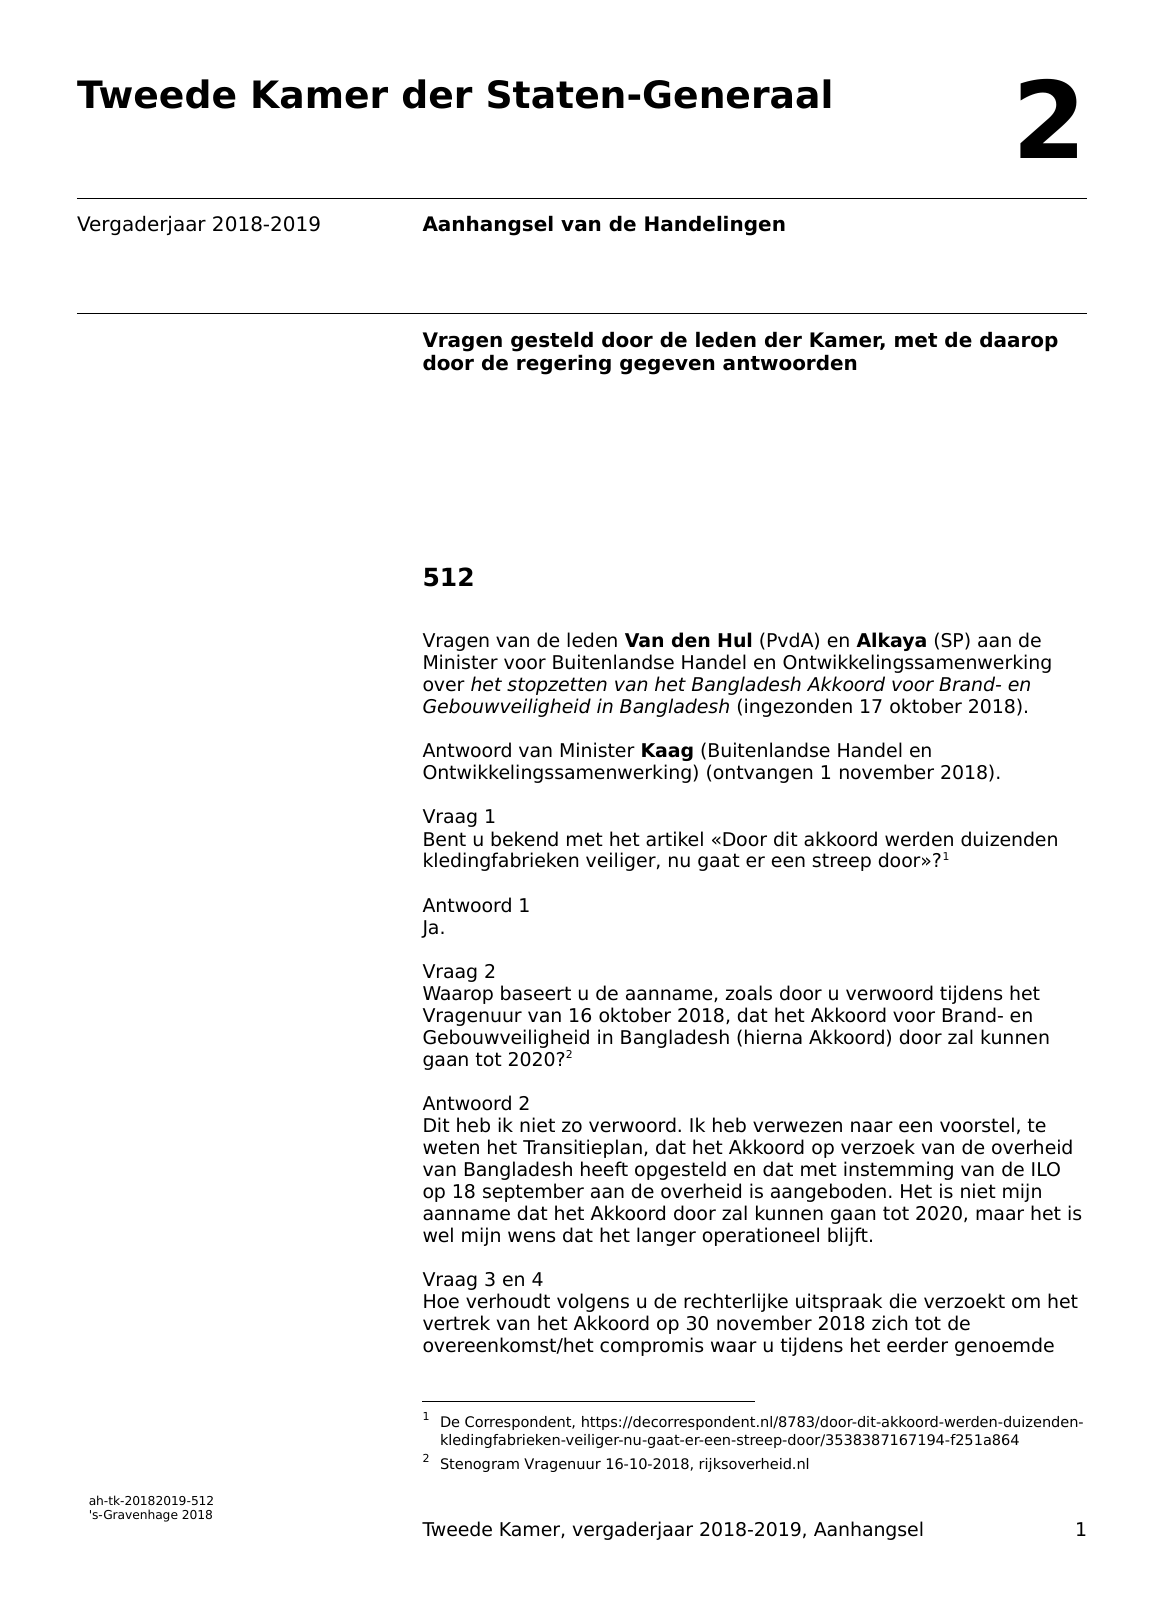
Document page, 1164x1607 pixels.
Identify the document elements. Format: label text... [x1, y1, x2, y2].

text Vraag 1 [422, 806, 1087, 828]
text Vraag 3 en 4 [422, 1269, 1087, 1291]
text Antwoord 2 [422, 1093, 1087, 1115]
text 's-Gravenhage 2018 [88, 1508, 323, 1522]
text De Correspondent, https://decorrespondent.nl/8783/door-dit-akkoord-werden-duizenden-kledingfabrieken-veiliger-nu-gaat-er-een-streep-door/3538387167194-f251a864 [422, 1410, 1087, 1449]
table_cell [77, 314, 422, 375]
text Dit heb ik niet zo verwoord. Ik heb verwezen naar een voorstel, te weten het Transitieplan, dat het Akkoord op verzoek van de overheid van Bangladesh heeft opgesteld en dat met instemming van de ILO op 18 september aan de overheid is aangeboden. Het is niet mijn aanname dat het Akkoord door zal kunnen gaan tot 2020, maar het is wel mijn wens dat het langer operationeel blijft. [422, 1115, 1087, 1247]
table_cell Aanhangsel van de Handelingen [422, 199, 1087, 313]
text ah-tk-20182019-512 [88, 1494, 323, 1508]
table_cell Vragen gesteld door de leden der Kamer, met de daarop door de regering gegeven antwoorden [422, 314, 1087, 375]
text Stenogram Vragenuur 16-10-2018, rijksoverheid.nl [422, 1452, 1087, 1474]
table_header 2 [886, 59, 1087, 198]
text Hoe verhoudt volgens u de rechterlijke uitspraak die verzoekt om het vertrek van het Akkoord op 30 november 2018 zich tot de overeenkomst/het compromis waar u tijdens het eerder genoemde [422, 1291, 1087, 1357]
table_header Tweede Kamer der Staten-Generaal [77, 59, 886, 198]
table_cell Vergaderjaar 2018-2019 [77, 199, 422, 313]
text Antwoord van Minister Kaag (Buitenlandse Handel en Ontwikkelingssamenwerking) (ontvangen 1 november 2018). [422, 740, 1087, 784]
text 512 [422, 563, 1087, 592]
text Vraag 2 [422, 961, 1087, 983]
text Antwoord 1 [422, 894, 1087, 917]
text Bent u bekend met het artikel «Door dit akkoord werden duizenden kledingfabrieken veiliger, nu gaat er een streep door»? [422, 828, 1087, 872]
text Waarop baseert u de aanname, zoals door u verwoord tijdens het Vragenuur van 16 oktober 2018, dat het Akkoord voor Brand- en Gebouwveiligheid in Bangladesh (hierna Akkoord) door zal kunnen gaan tot 2020? [422, 983, 1087, 1071]
text Ja. [422, 917, 1087, 938]
text Vragen van de leden Van den Hul (PvdA) en Alkaya (SP) aan de Minister voor Buitenlandse Handel en Ontwikkelingssamenwerking over het stopzetten van het Bangladesh Akkoord voor Brand- en Gebouwveiligheid in Bangladesh (ingezonden 17 oktober 2018). [422, 630, 1087, 718]
